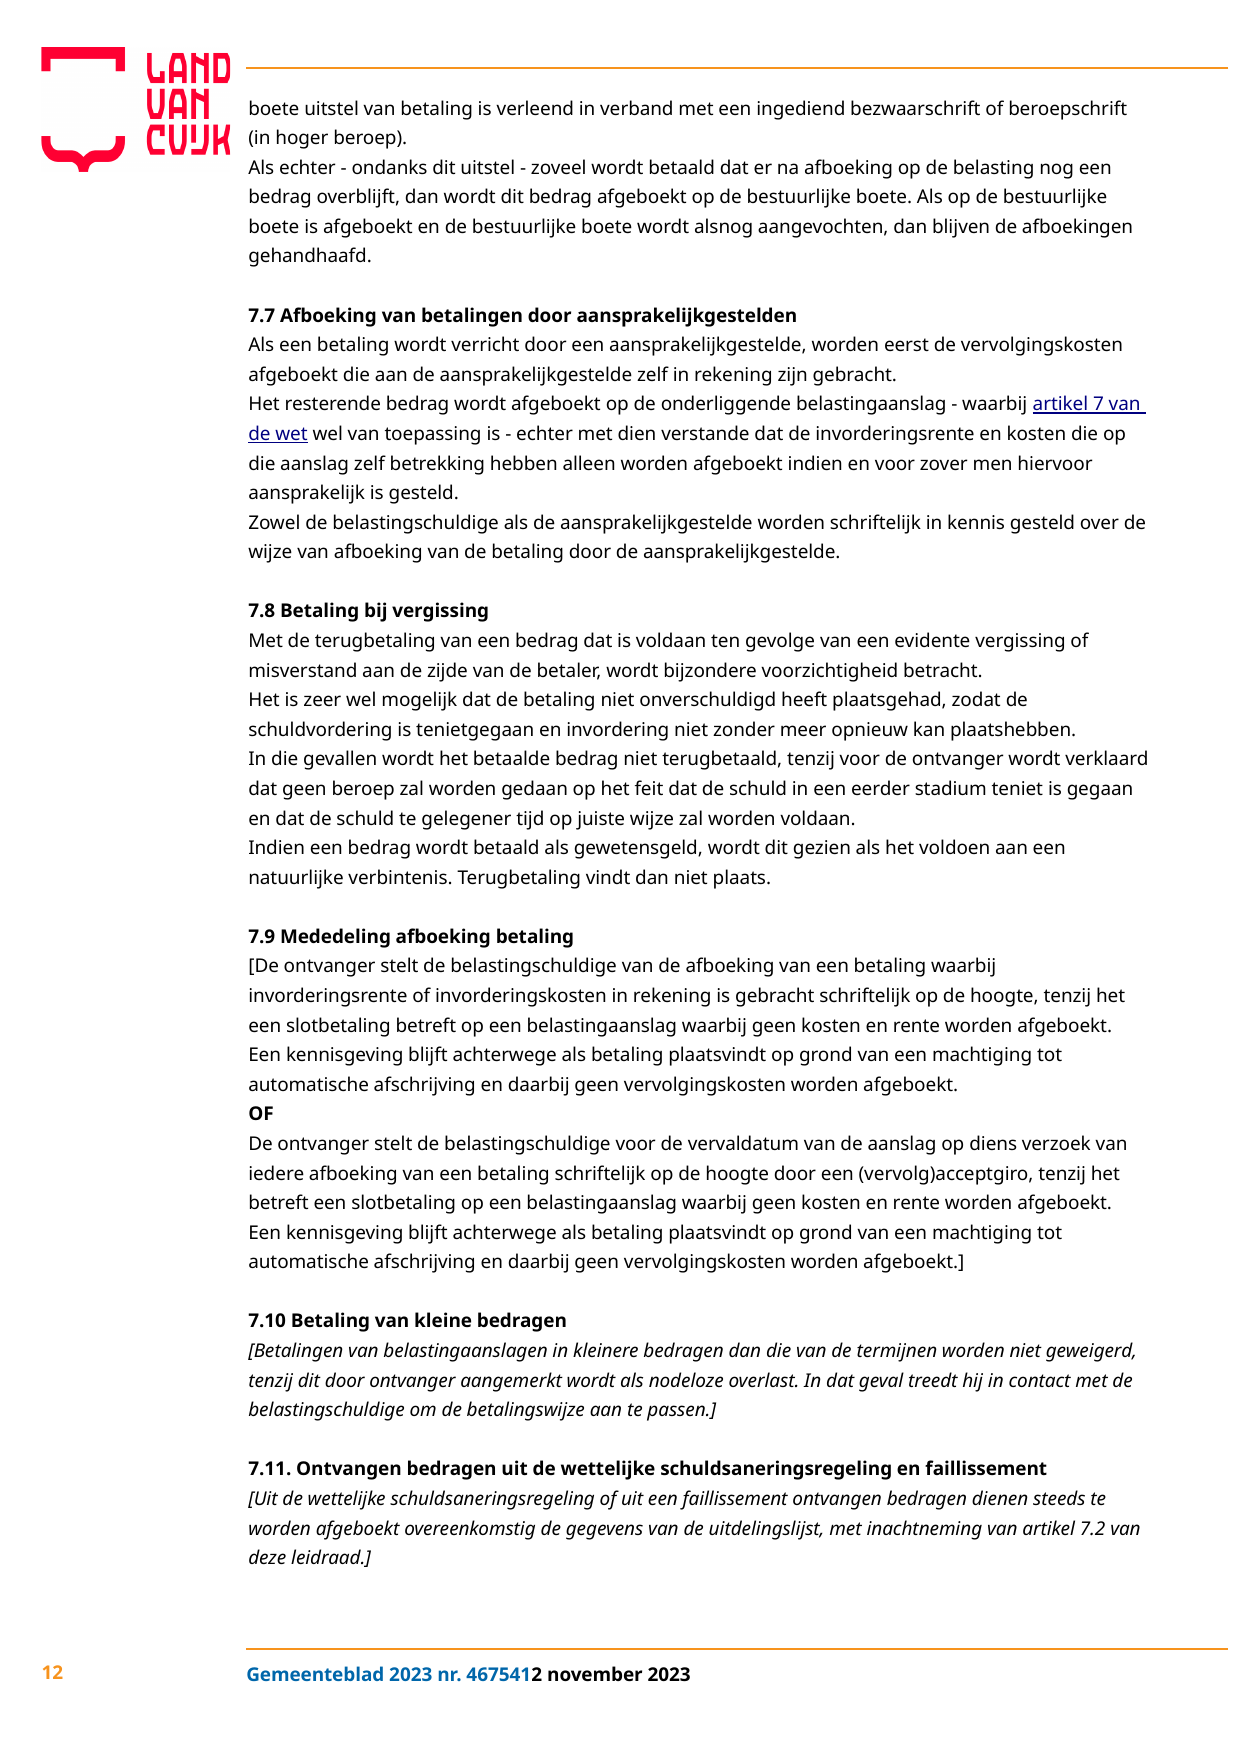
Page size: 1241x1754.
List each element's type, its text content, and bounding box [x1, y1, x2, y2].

text Een kennisgeving blijft achterwege als betaling plaatsvindt op grond van een machtiging tot automatische afschrijving en daarbij geen vervolgingskosten worden afgeboekt.] [248, 1219, 1152, 1274]
text Als een betaling wordt verricht door een aansprakelijkgestelde, worden eerst de vervolgingskosten afgeboekt die aan de aansprakelijkgestelde zelf in rekening zijn gebracht. [248, 331, 1152, 387]
text 7.8 Betaling bij vergissing [248, 598, 1152, 623]
text Met de terugbetaling van een bedrag dat is voldaan ten gevolge van een evidente vergissing of misverstand aan de zijde van de betaler, wordt bijzondere voorzichtigheid betracht. [248, 627, 1152, 683]
picture [41, 47, 231, 172]
text 7.11. Ontvangen bedragen uit de wettelijke schuldsaneringsregeling en faillissement [248, 1456, 1152, 1481]
text Zowel de belastingschuldige als de aansprakelijkgestelde worden schriftelijk in kennis gesteld over de wijze van afboeking van de betaling door de aansprakelijkgestelde. [248, 509, 1152, 564]
text Een kennisgeving blijft achterwege als betaling plaatsvindt op grond van een machtiging tot automatische afschrijving en daarbij geen vervolgingskosten worden afgeboekt. [248, 1041, 1152, 1097]
text Het is zeer wel mogelijk dat de betaling niet onverschuldigd heeft plaatsgehad, zodat de schuldvordering is tenietgegaan en invordering niet zonder meer opnieuw kan plaatshebben. [248, 686, 1152, 742]
text [De ontvanger stelt de belastingschuldige van de afboeking van een betaling waarbij invorderingsrente of invorderingskosten in rekening is gebracht schriftelijk op de hoogte, tenzij het een slotbetaling betreft op een belastingaanslag waarbij geen kosten en rente worden afgeboekt. [248, 953, 1152, 1038]
text boete uitstel van betaling is verleend in verband met een ingediend bezwaarschrift of beroepschrift (in hoger beroep). [248, 95, 1152, 150]
text In die gevallen wordt het betaalde bedrag niet terugbetaald, tenzij voor de ontvanger wordt verklaard dat geen beroep zal worden gedaan op het feit dat de schuld in een eerder stadium teniet is gegaan en dat de schuld te gelegener tijd op juiste wijze zal worden voldaan. [248, 746, 1152, 831]
text OF [248, 1101, 1152, 1126]
text 7.9 Mededeling afboeking betaling [248, 923, 1152, 949]
text Indien een bedrag wordt betaald als gewetensgeld, wordt dit gezien als het voldoen aan een natuurlijke verbintenis. Terugbetaling vindt dan niet plaats. [248, 834, 1152, 890]
text 7.7 Afboeking van betalingen door aansprakelijkgestelden [248, 302, 1152, 328]
text Als echter - ondanks dit uitstel - zoveel wordt betaald dat er na afboeking op de belasting nog een bedrag overblijft, dan wordt dit bedrag afgeboekt op de bestuurlijke boete. Als op de bestuurlijke boete is afgeboekt en de bestuurlijke boete wordt alsnog aangevochten, dan blijven de afboekingen gehandhaafd. [248, 154, 1152, 268]
text 7.10 Betaling van kleine bedragen [248, 1308, 1152, 1333]
text De ontvanger stelt de belastingschuldige voor de vervaldatum van de aanslag op diens verzoek van iedere afboeking van een betaling schriftelijk op de hoogte door een (vervolg)acceptgiro, tenzij het betreft een slotbetaling op een belastingaanslag waarbij geen kosten en rente worden afgeboekt. [248, 1130, 1152, 1215]
text Het resterende bedrag wordt afgeboekt op de onderliggende belastingaanslag - waarbij artikel 7 van de wet wel van toepassing is - echter met dien verstande dat de invorderingsrente en kosten die op die aanslag zelf betrekking hebben alleen worden afgeboekt indien en voor zover men hiervoor aansprakelijk is gesteld. [248, 391, 1152, 505]
text [Betalingen van belastingaanslagen in kleinere bedragen dan die van de termijnen worden niet geweigerd, tenzij dit door ontvanger aangemerkt wordt als nodeloze overlast. In dat geval treedt hij in contact met de belastingschuldige om de betalingswijze aan te passen.] [248, 1337, 1152, 1422]
text [Uit de wettelijke schuldsaneringsregeling of uit een faillissement ontvangen bedragen dienen steeds te worden afgeboekt overeenkomstig de gegevens van de uitdelingslijst, met inachtneming van artikel 7.2 van deze leidraad.] [248, 1485, 1152, 1570]
